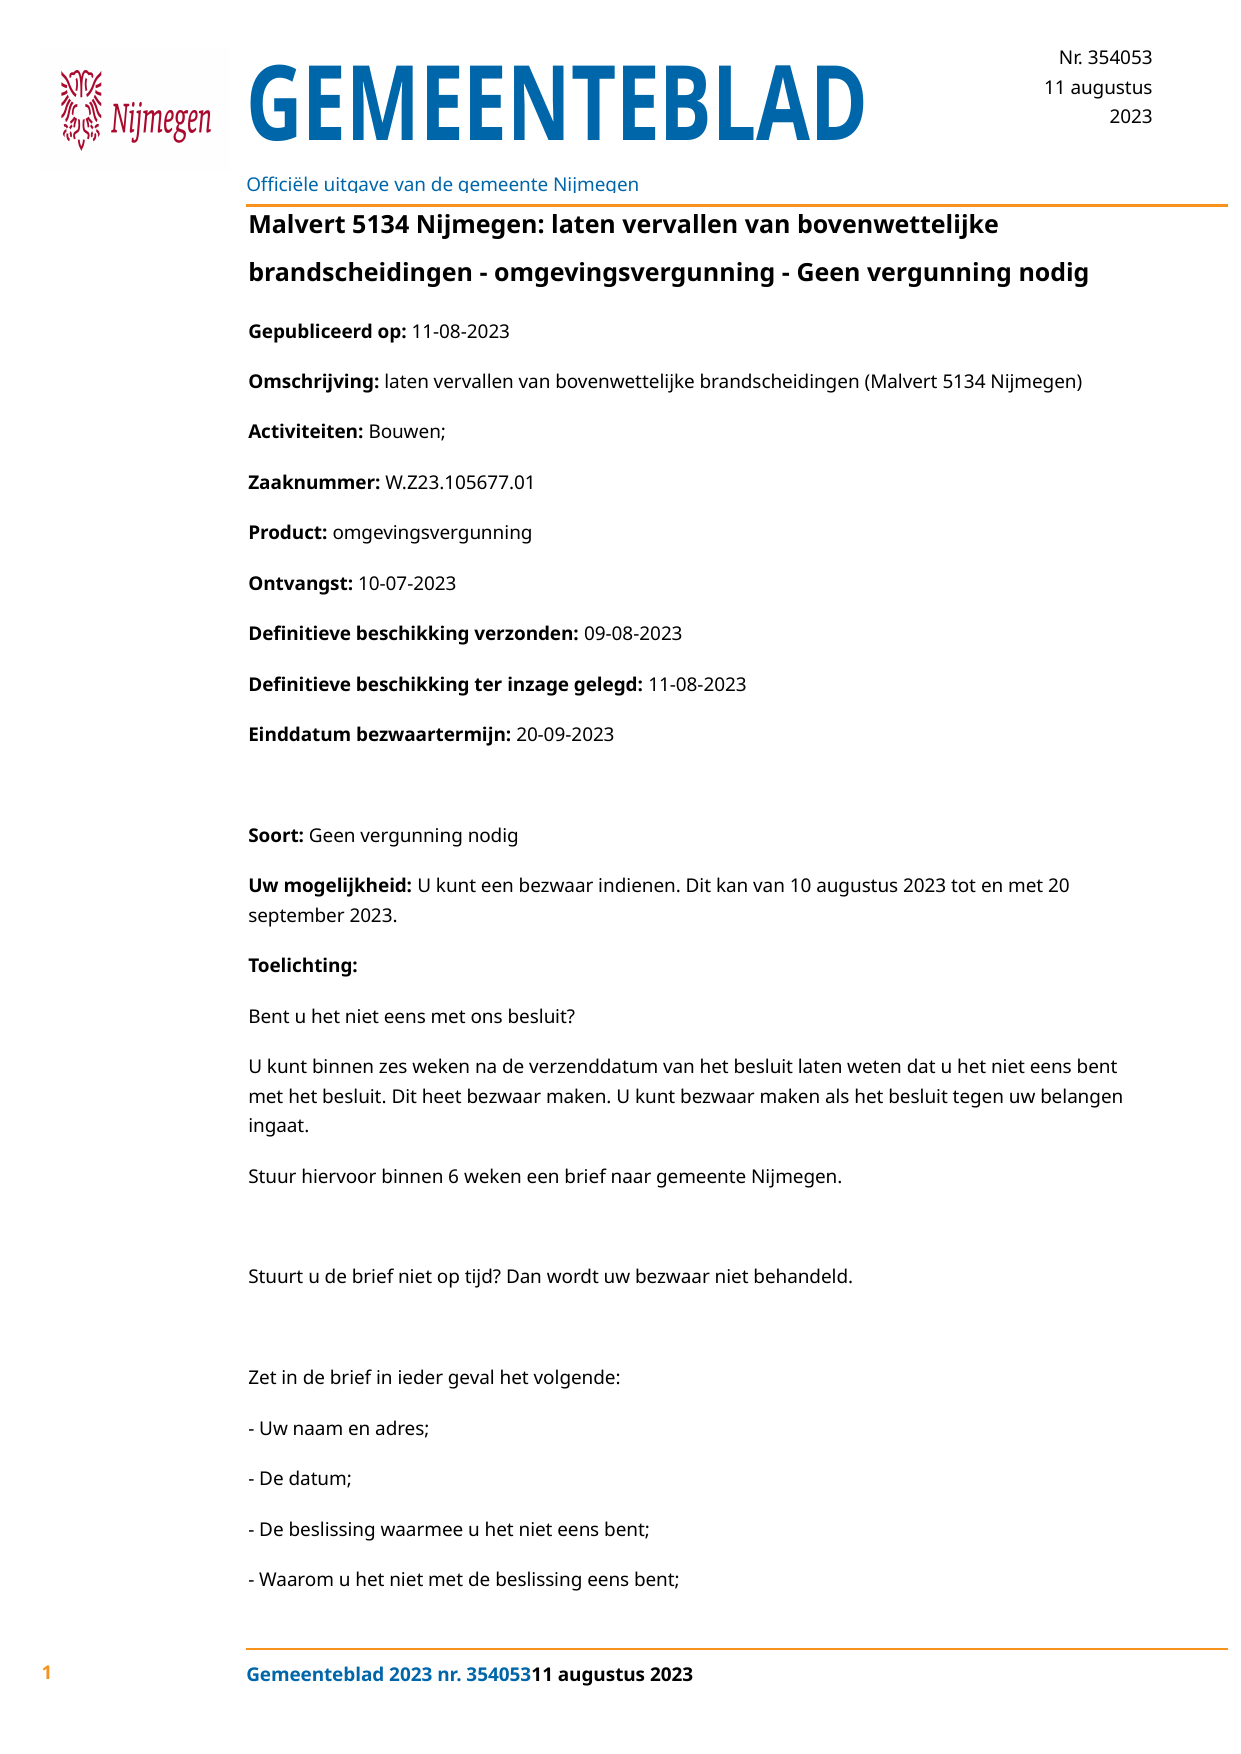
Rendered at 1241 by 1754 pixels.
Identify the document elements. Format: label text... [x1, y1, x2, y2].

text Product: omgevingsvergunning [248, 519, 1152, 545]
text - Waarom u het niet met de beslissing eens bent; [248, 1566, 1152, 1592]
text Toelichting: [248, 952, 1152, 978]
text - Uw naam en adres; [248, 1415, 1152, 1441]
text Bent u het niet eens met ons besluit? [248, 1003, 1152, 1029]
text Soort: Geen vergunning nodig [248, 822, 1152, 848]
text Omschrijving: laten vervallen van bovenwettelijke brandscheidingen (Malvert 5134 Nijmegen) [248, 368, 1152, 394]
text Uw mogelijkheid: U kunt een bezwaar indienen. Dit kan van 10 augustus 2023 tot en met 20 september 2023. [248, 872, 1152, 928]
text Definitieve beschikking ter inzage gelegd: 11-08-2023 [248, 671, 1152, 697]
text Malvert 5134 Nijmegen: laten vervallen van bovenwettelijke brandscheidingen - omgevingsvergunning - Geen vergunning nodig [248, 207, 1152, 288]
text Zet in de brief in ieder geval het volgende: [248, 1364, 1152, 1390]
text Ontvangst: 10-07-2023 [248, 570, 1152, 596]
text Stuurt u de brief niet op tijd? Dan wordt uw bezwaar niet behandeld. [248, 1264, 1152, 1289]
text Gepubliceerd op: 11-08-2023 [248, 318, 1152, 344]
text - De datum; [248, 1465, 1152, 1491]
text - De beslissing waarmee u het niet eens bent; [248, 1516, 1152, 1542]
text Stuur hiervoor binnen 6 weken een brief naar gemeente Nijmegen. [248, 1163, 1152, 1189]
text U kunt binnen zes weken na de verzenddatum van het besluit laten weten dat u het niet eens bent met het besluit. Dit heet bezwaar maken. U kunt bezwaar maken als het besluit tegen uw belangen ingaat. [248, 1053, 1152, 1138]
text Definitieve beschikking verzonden: 09-08-2023 [248, 620, 1152, 646]
picture [41, 47, 231, 172]
text Einddatum bezwaartermijn: 20-09-2023 [248, 721, 1152, 747]
text Activiteiten: Bouwen; [248, 419, 1152, 444]
text Zaaknummer: W.Z23.105677.01 [248, 469, 1152, 495]
